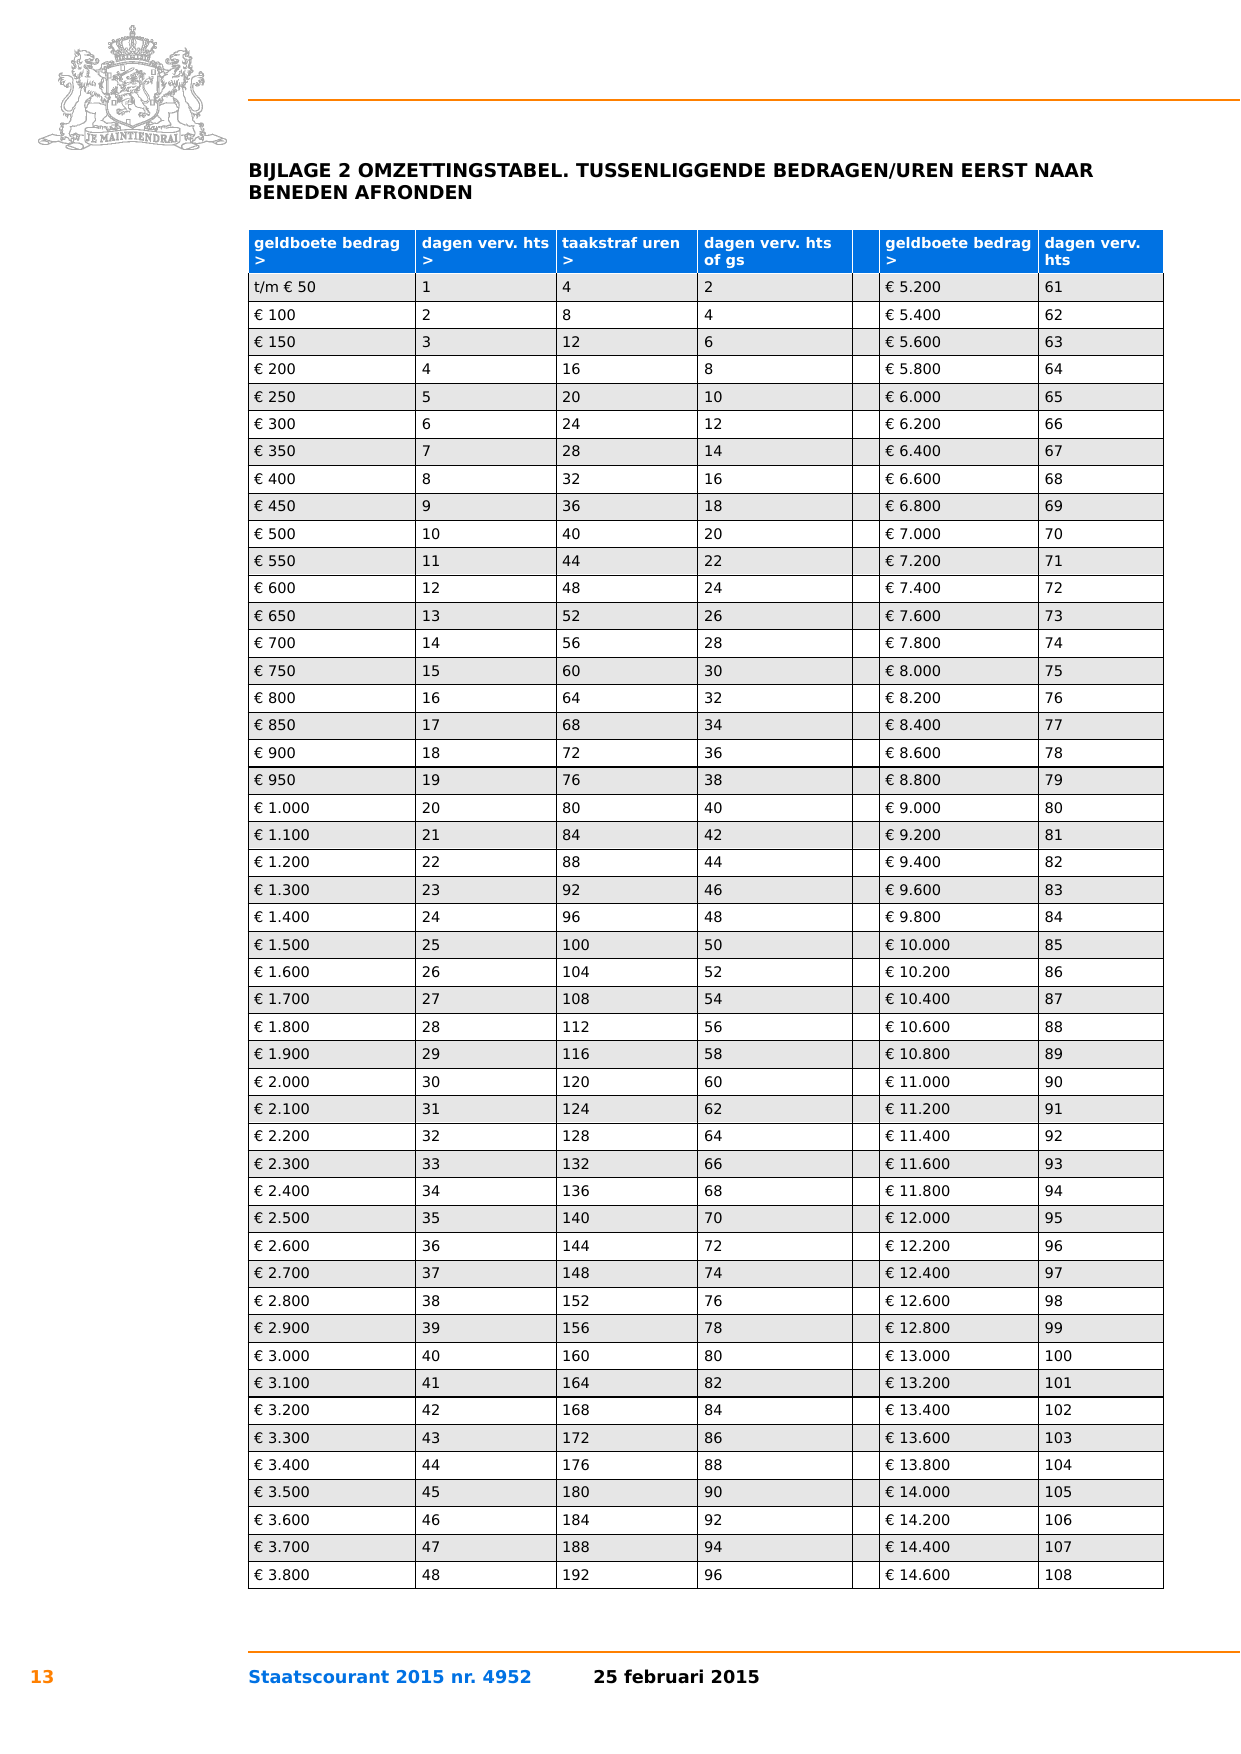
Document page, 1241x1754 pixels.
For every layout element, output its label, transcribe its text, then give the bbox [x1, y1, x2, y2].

table_cell 89 [1039, 1041, 1163, 1068]
table_cell 33 [416, 1151, 556, 1177]
table_cell € 3.400 [249, 1452, 415, 1479]
table_cell 104 [1039, 1452, 1163, 1479]
table_cell 60 [698, 1069, 852, 1095]
table_cell 76 [1039, 685, 1163, 712]
table_cell 40 [698, 795, 852, 821]
table_cell 64 [698, 1124, 852, 1150]
table_cell 107 [1039, 1535, 1163, 1561]
table_cell [853, 1014, 879, 1040]
table_cell 40 [557, 521, 697, 547]
table_cell € 350 [249, 439, 415, 465]
table_cell € 600 [249, 576, 415, 602]
table_cell 11 [416, 548, 556, 574]
table_cell € 2.500 [249, 1206, 415, 1232]
table_cell 82 [1039, 850, 1163, 876]
table_cell € 2.400 [249, 1178, 415, 1205]
table_cell 108 [557, 987, 697, 1013]
table_cell € 10.800 [880, 1041, 1038, 1068]
table_cell 101 [1039, 1370, 1163, 1396]
table_cell [853, 494, 879, 520]
table_cell € 1.600 [249, 959, 415, 986]
table_cell 97 [1039, 1261, 1163, 1287]
table_cell [853, 521, 879, 547]
table_cell € 10.400 [880, 987, 1038, 1013]
table_cell € 6.400 [880, 439, 1038, 465]
table_cell [853, 384, 879, 410]
table_cell 54 [698, 987, 852, 1013]
table_cell 148 [557, 1261, 697, 1287]
table_cell 46 [416, 1507, 556, 1533]
table_cell € 11.200 [880, 1096, 1038, 1122]
table_cell 22 [698, 548, 852, 574]
table_cell 92 [698, 1507, 852, 1533]
table_header [853, 230, 879, 273]
table_cell 47 [416, 1535, 556, 1561]
table_cell € 1.900 [249, 1041, 415, 1068]
table_cell 104 [557, 959, 697, 986]
table_cell [853, 356, 879, 383]
table_cell € 1.500 [249, 932, 415, 958]
table_cell € 6.600 [880, 466, 1038, 492]
table_cell € 13.400 [880, 1398, 1038, 1424]
table_cell 4 [416, 356, 556, 383]
table_cell [853, 274, 879, 301]
table_cell [853, 576, 879, 602]
table_cell [853, 1480, 879, 1506]
table_cell 18 [416, 740, 556, 766]
table_cell 120 [557, 1069, 697, 1095]
table_cell [853, 1233, 879, 1259]
table_cell 28 [416, 1014, 556, 1040]
table_cell € 2.900 [249, 1315, 415, 1342]
table_cell 44 [416, 1452, 556, 1479]
table_cell 27 [416, 987, 556, 1013]
table_cell 106 [1039, 1507, 1163, 1533]
table_cell € 7.000 [880, 521, 1038, 547]
table_cell € 9.600 [880, 877, 1038, 903]
table_cell [853, 1535, 879, 1561]
table_cell 13 [416, 603, 556, 629]
table_header dagen verv. hts [1039, 230, 1163, 273]
table_cell € 9.800 [880, 904, 1038, 931]
table_cell 124 [557, 1096, 697, 1122]
table_cell € 2.300 [249, 1151, 415, 1177]
table_cell 28 [557, 439, 697, 465]
table_cell 140 [557, 1206, 697, 1232]
table_cell [853, 932, 879, 958]
table_cell 76 [557, 768, 697, 794]
table_header dagen verv. hts of gs [698, 230, 852, 273]
table_cell 99 [1039, 1315, 1163, 1342]
table_cell 41 [416, 1370, 556, 1396]
table_cell 86 [1039, 959, 1163, 986]
table_cell € 14.600 [880, 1562, 1038, 1588]
table_cell 112 [557, 1014, 697, 1040]
table_cell € 13.000 [880, 1343, 1038, 1369]
table_cell 16 [416, 685, 556, 712]
table_cell [853, 1124, 879, 1150]
table_cell € 10.200 [880, 959, 1038, 986]
table_cell € 550 [249, 548, 415, 574]
table_cell € 3.100 [249, 1370, 415, 1396]
table_cell 61 [1039, 274, 1163, 301]
table_cell 152 [557, 1288, 697, 1314]
table_cell 128 [557, 1124, 697, 1150]
table_cell 96 [1039, 1233, 1163, 1259]
table_cell [853, 959, 879, 986]
table_cell 2 [416, 302, 556, 328]
table_cell [853, 740, 879, 766]
table_cell 25 [416, 932, 556, 958]
table_cell € 5.200 [880, 274, 1038, 301]
table_header taakstraf uren > [557, 230, 697, 273]
table_cell € 12.200 [880, 1233, 1038, 1259]
table_cell 69 [1039, 494, 1163, 520]
table_cell 28 [698, 630, 852, 657]
table_cell 160 [557, 1343, 697, 1369]
table_cell 136 [557, 1178, 697, 1205]
table_cell € 1.000 [249, 795, 415, 821]
table_cell 21 [416, 822, 556, 848]
table_cell [853, 768, 879, 794]
table_cell 74 [1039, 630, 1163, 657]
table_cell [853, 1315, 879, 1342]
table_cell 83 [1039, 877, 1163, 903]
table_cell 87 [1039, 987, 1163, 1013]
table_cell € 2.700 [249, 1261, 415, 1287]
table_cell € 7.800 [880, 630, 1038, 657]
table_cell [853, 1507, 879, 1533]
table_cell 26 [698, 603, 852, 629]
table_cell 184 [557, 1507, 697, 1533]
table_cell 90 [698, 1480, 852, 1506]
table_cell [853, 1343, 879, 1369]
table_cell € 1.200 [249, 850, 415, 876]
table_cell 5 [416, 384, 556, 410]
table_cell € 2.100 [249, 1096, 415, 1122]
table_cell [853, 548, 879, 574]
table_cell 60 [557, 658, 697, 684]
table_cell [853, 1452, 879, 1479]
table_cell 24 [416, 904, 556, 931]
table_cell [853, 795, 879, 821]
table_cell 10 [698, 384, 852, 410]
table_cell 24 [698, 576, 852, 602]
table_cell € 3.500 [249, 1480, 415, 1506]
table_cell [853, 1151, 879, 1177]
table_cell [853, 1178, 879, 1205]
table_cell 72 [698, 1233, 852, 1259]
table_cell € 850 [249, 713, 415, 739]
table_cell 40 [416, 1343, 556, 1369]
table_cell € 2.800 [249, 1288, 415, 1314]
table_cell € 13.800 [880, 1452, 1038, 1479]
table_cell 90 [1039, 1069, 1163, 1095]
table_cell 84 [698, 1398, 852, 1424]
table_cell 8 [557, 302, 697, 328]
table_cell 91 [1039, 1096, 1163, 1122]
table_cell [853, 603, 879, 629]
table_cell € 8.400 [880, 713, 1038, 739]
table_cell 35 [416, 1206, 556, 1232]
table_cell 65 [1039, 384, 1163, 410]
table_cell 80 [698, 1343, 852, 1369]
table_cell 76 [698, 1288, 852, 1314]
table_cell € 9.000 [880, 795, 1038, 821]
table_cell € 250 [249, 384, 415, 410]
table_cell 108 [1039, 1562, 1163, 1588]
table_cell € 150 [249, 329, 415, 355]
table_cell 66 [698, 1151, 852, 1177]
table_cell € 14.400 [880, 1535, 1038, 1561]
table_cell 116 [557, 1041, 697, 1068]
table_cell 6 [698, 329, 852, 355]
table_cell € 13.200 [880, 1370, 1038, 1396]
table_cell 16 [557, 356, 697, 383]
table_cell [853, 877, 879, 903]
table_cell 17 [416, 713, 556, 739]
table_cell 12 [416, 576, 556, 602]
table_cell 64 [557, 685, 697, 712]
table_cell 18 [698, 494, 852, 520]
table_cell € 8.800 [880, 768, 1038, 794]
table_cell 12 [557, 329, 697, 355]
table_cell 156 [557, 1315, 697, 1342]
table_cell € 9.400 [880, 850, 1038, 876]
table_cell 188 [557, 1535, 697, 1561]
table_cell € 3.800 [249, 1562, 415, 1588]
table_cell € 3.700 [249, 1535, 415, 1561]
table_cell 96 [557, 904, 697, 931]
table_cell € 1.100 [249, 822, 415, 848]
table_cell 168 [557, 1398, 697, 1424]
table_cell 48 [698, 904, 852, 931]
table_cell 75 [1039, 658, 1163, 684]
table_cell € 3.600 [249, 1507, 415, 1533]
table_cell 48 [416, 1562, 556, 1588]
table_cell [853, 329, 879, 355]
table_cell € 5.600 [880, 329, 1038, 355]
table_cell 12 [698, 411, 852, 438]
table_cell 15 [416, 658, 556, 684]
table_cell 6 [416, 411, 556, 438]
table_cell 50 [698, 932, 852, 958]
table_cell [853, 1069, 879, 1095]
table_cell € 2.000 [249, 1069, 415, 1095]
table_cell 88 [698, 1452, 852, 1479]
table_cell 94 [698, 1535, 852, 1561]
table_cell 70 [1039, 521, 1163, 547]
table_cell 29 [416, 1041, 556, 1068]
table_cell [853, 302, 879, 328]
table_cell € 100 [249, 302, 415, 328]
table_cell 48 [557, 576, 697, 602]
table_cell 20 [416, 795, 556, 821]
table_cell 74 [698, 1261, 852, 1287]
table_cell 36 [698, 740, 852, 766]
table_cell 88 [557, 850, 697, 876]
table_cell 180 [557, 1480, 697, 1506]
table_cell [853, 1096, 879, 1122]
table_cell 45 [416, 1480, 556, 1506]
table_cell 1 [416, 274, 556, 301]
table_cell 31 [416, 1096, 556, 1122]
table_cell 10 [416, 521, 556, 547]
table_cell € 8.200 [880, 685, 1038, 712]
table_cell [853, 1425, 879, 1451]
table_cell € 950 [249, 768, 415, 794]
table_cell 103 [1039, 1425, 1163, 1451]
table_cell 58 [698, 1041, 852, 1068]
table_cell € 11.400 [880, 1124, 1038, 1150]
table_cell 93 [1039, 1151, 1163, 1177]
table_cell € 9.200 [880, 822, 1038, 848]
table_cell [853, 822, 879, 848]
table_cell 22 [416, 850, 556, 876]
table_cell 56 [698, 1014, 852, 1040]
table_cell [853, 713, 879, 739]
table_cell 23 [416, 877, 556, 903]
table_cell 98 [1039, 1288, 1163, 1314]
table_cell 32 [698, 685, 852, 712]
table_cell € 5.800 [880, 356, 1038, 383]
table_cell 38 [698, 768, 852, 794]
table_cell 24 [557, 411, 697, 438]
table_cell 4 [698, 302, 852, 328]
table_header dagen verv. hts > [416, 230, 556, 273]
table_header geldboete bedrag > [880, 230, 1038, 273]
table_cell 38 [416, 1288, 556, 1314]
table_cell € 1.800 [249, 1014, 415, 1040]
table_cell 100 [557, 932, 697, 958]
table_cell 62 [1039, 302, 1163, 328]
table_cell 32 [557, 466, 697, 492]
table_cell 192 [557, 1562, 697, 1588]
table_cell 36 [557, 494, 697, 520]
table_cell € 12.800 [880, 1315, 1038, 1342]
table_cell 77 [1039, 713, 1163, 739]
table_cell € 750 [249, 658, 415, 684]
table_cell [853, 1206, 879, 1232]
table_cell 46 [698, 877, 852, 903]
table_cell 78 [698, 1315, 852, 1342]
table_cell € 3.300 [249, 1425, 415, 1451]
table_cell 56 [557, 630, 697, 657]
table_cell € 11.800 [880, 1178, 1038, 1205]
table_cell 30 [698, 658, 852, 684]
table_cell 43 [416, 1425, 556, 1451]
table_cell 20 [557, 384, 697, 410]
table_cell [853, 411, 879, 438]
table_cell 72 [557, 740, 697, 766]
table_cell 80 [557, 795, 697, 821]
table_cell 44 [557, 548, 697, 574]
table_cell 66 [1039, 411, 1163, 438]
table_cell 44 [698, 850, 852, 876]
table_cell 16 [698, 466, 852, 492]
table_cell € 3.200 [249, 1398, 415, 1424]
table_cell 84 [1039, 904, 1163, 931]
table_cell € 450 [249, 494, 415, 520]
table_cell € 5.400 [880, 302, 1038, 328]
table_cell 63 [1039, 329, 1163, 355]
table_cell 86 [698, 1425, 852, 1451]
table_cell 73 [1039, 603, 1163, 629]
table_cell [853, 630, 879, 657]
table_cell € 11.000 [880, 1069, 1038, 1095]
table_cell € 6.000 [880, 384, 1038, 410]
table_cell 14 [416, 630, 556, 657]
table_cell 19 [416, 768, 556, 794]
table_cell 105 [1039, 1480, 1163, 1506]
table_cell 80 [1039, 795, 1163, 821]
table_cell 32 [416, 1124, 556, 1150]
table_cell 68 [1039, 466, 1163, 492]
table_cell 176 [557, 1452, 697, 1479]
table_cell [853, 1562, 879, 1588]
table_cell € 1.700 [249, 987, 415, 1013]
table_cell 34 [698, 713, 852, 739]
table_cell 164 [557, 1370, 697, 1396]
table_cell 85 [1039, 932, 1163, 958]
table_cell [853, 1041, 879, 1068]
table_cell € 8.600 [880, 740, 1038, 766]
picture [38, 25, 227, 150]
table_cell 52 [557, 603, 697, 629]
table_cell 62 [698, 1096, 852, 1122]
table_cell 30 [416, 1069, 556, 1095]
table_cell 144 [557, 1233, 697, 1259]
table_cell 67 [1039, 439, 1163, 465]
table_cell 95 [1039, 1206, 1163, 1232]
table_cell 102 [1039, 1398, 1163, 1424]
table_cell € 6.200 [880, 411, 1038, 438]
table_cell 70 [698, 1206, 852, 1232]
table_cell 64 [1039, 356, 1163, 383]
table_cell 14 [698, 439, 852, 465]
table_cell [853, 1288, 879, 1314]
table_cell 37 [416, 1261, 556, 1287]
table_cell [853, 850, 879, 876]
table_cell € 12.600 [880, 1288, 1038, 1314]
table_cell 72 [1039, 576, 1163, 602]
table_cell 94 [1039, 1178, 1163, 1205]
table_cell 78 [1039, 740, 1163, 766]
table_cell € 1.300 [249, 877, 415, 903]
table_cell € 8.000 [880, 658, 1038, 684]
table_cell 92 [1039, 1124, 1163, 1150]
table_cell 132 [557, 1151, 697, 1177]
table_cell 81 [1039, 822, 1163, 848]
table_cell [853, 466, 879, 492]
table_cell € 12.000 [880, 1206, 1038, 1232]
table_cell € 500 [249, 521, 415, 547]
table_cell 100 [1039, 1343, 1163, 1369]
table_cell 34 [416, 1178, 556, 1205]
table_cell € 650 [249, 603, 415, 629]
table_cell 68 [698, 1178, 852, 1205]
table_cell [853, 439, 879, 465]
table_header geldboete bedrag > [249, 230, 415, 273]
table_cell 92 [557, 877, 697, 903]
table_cell € 7.600 [880, 603, 1038, 629]
table_cell € 800 [249, 685, 415, 712]
table_cell € 3.000 [249, 1343, 415, 1369]
table_cell 52 [698, 959, 852, 986]
table_cell € 11.600 [880, 1151, 1038, 1177]
table_cell 26 [416, 959, 556, 986]
table_cell € 10.600 [880, 1014, 1038, 1040]
table_cell [853, 685, 879, 712]
table_cell 20 [698, 521, 852, 547]
table_cell [853, 658, 879, 684]
table_cell 8 [416, 466, 556, 492]
table_cell 68 [557, 713, 697, 739]
table_cell € 7.200 [880, 548, 1038, 574]
table_cell € 2.200 [249, 1124, 415, 1150]
subtitle BIJLAGE 2 OMZETTINGSTABEL. TUSSENLIGGENDE BEDRAGEN/UREN EERST NAAR BENEDEN AFRONDEN [248, 160, 1163, 204]
table_cell [853, 1370, 879, 1396]
table_cell [853, 1398, 879, 1424]
table_cell 2 [698, 274, 852, 301]
table_cell 84 [557, 822, 697, 848]
table_cell 82 [698, 1370, 852, 1396]
table_cell 9 [416, 494, 556, 520]
table_cell € 400 [249, 466, 415, 492]
table_cell € 12.400 [880, 1261, 1038, 1287]
table_cell € 7.400 [880, 576, 1038, 602]
table_cell 172 [557, 1425, 697, 1451]
table_cell 3 [416, 329, 556, 355]
table_cell 39 [416, 1315, 556, 1342]
table_cell € 900 [249, 740, 415, 766]
table_cell € 700 [249, 630, 415, 657]
table_cell € 1.400 [249, 904, 415, 931]
table_cell € 2.600 [249, 1233, 415, 1259]
table_cell € 6.800 [880, 494, 1038, 520]
table_cell € 13.600 [880, 1425, 1038, 1451]
table_cell 8 [698, 356, 852, 383]
table_cell € 14.000 [880, 1480, 1038, 1506]
table_cell [853, 1261, 879, 1287]
table_cell € 10.000 [880, 932, 1038, 958]
table_cell [853, 904, 879, 931]
table_cell 7 [416, 439, 556, 465]
table_cell 42 [698, 822, 852, 848]
table_cell € 300 [249, 411, 415, 438]
table_cell 4 [557, 274, 697, 301]
table_cell 79 [1039, 768, 1163, 794]
table_cell 88 [1039, 1014, 1163, 1040]
table_cell 36 [416, 1233, 556, 1259]
table_cell € 14.200 [880, 1507, 1038, 1533]
table_cell 96 [698, 1562, 852, 1588]
table_cell € 200 [249, 356, 415, 383]
table_cell 71 [1039, 548, 1163, 574]
table_cell t/m € 50 [249, 274, 415, 301]
table_cell 42 [416, 1398, 556, 1424]
table_cell [853, 987, 879, 1013]
